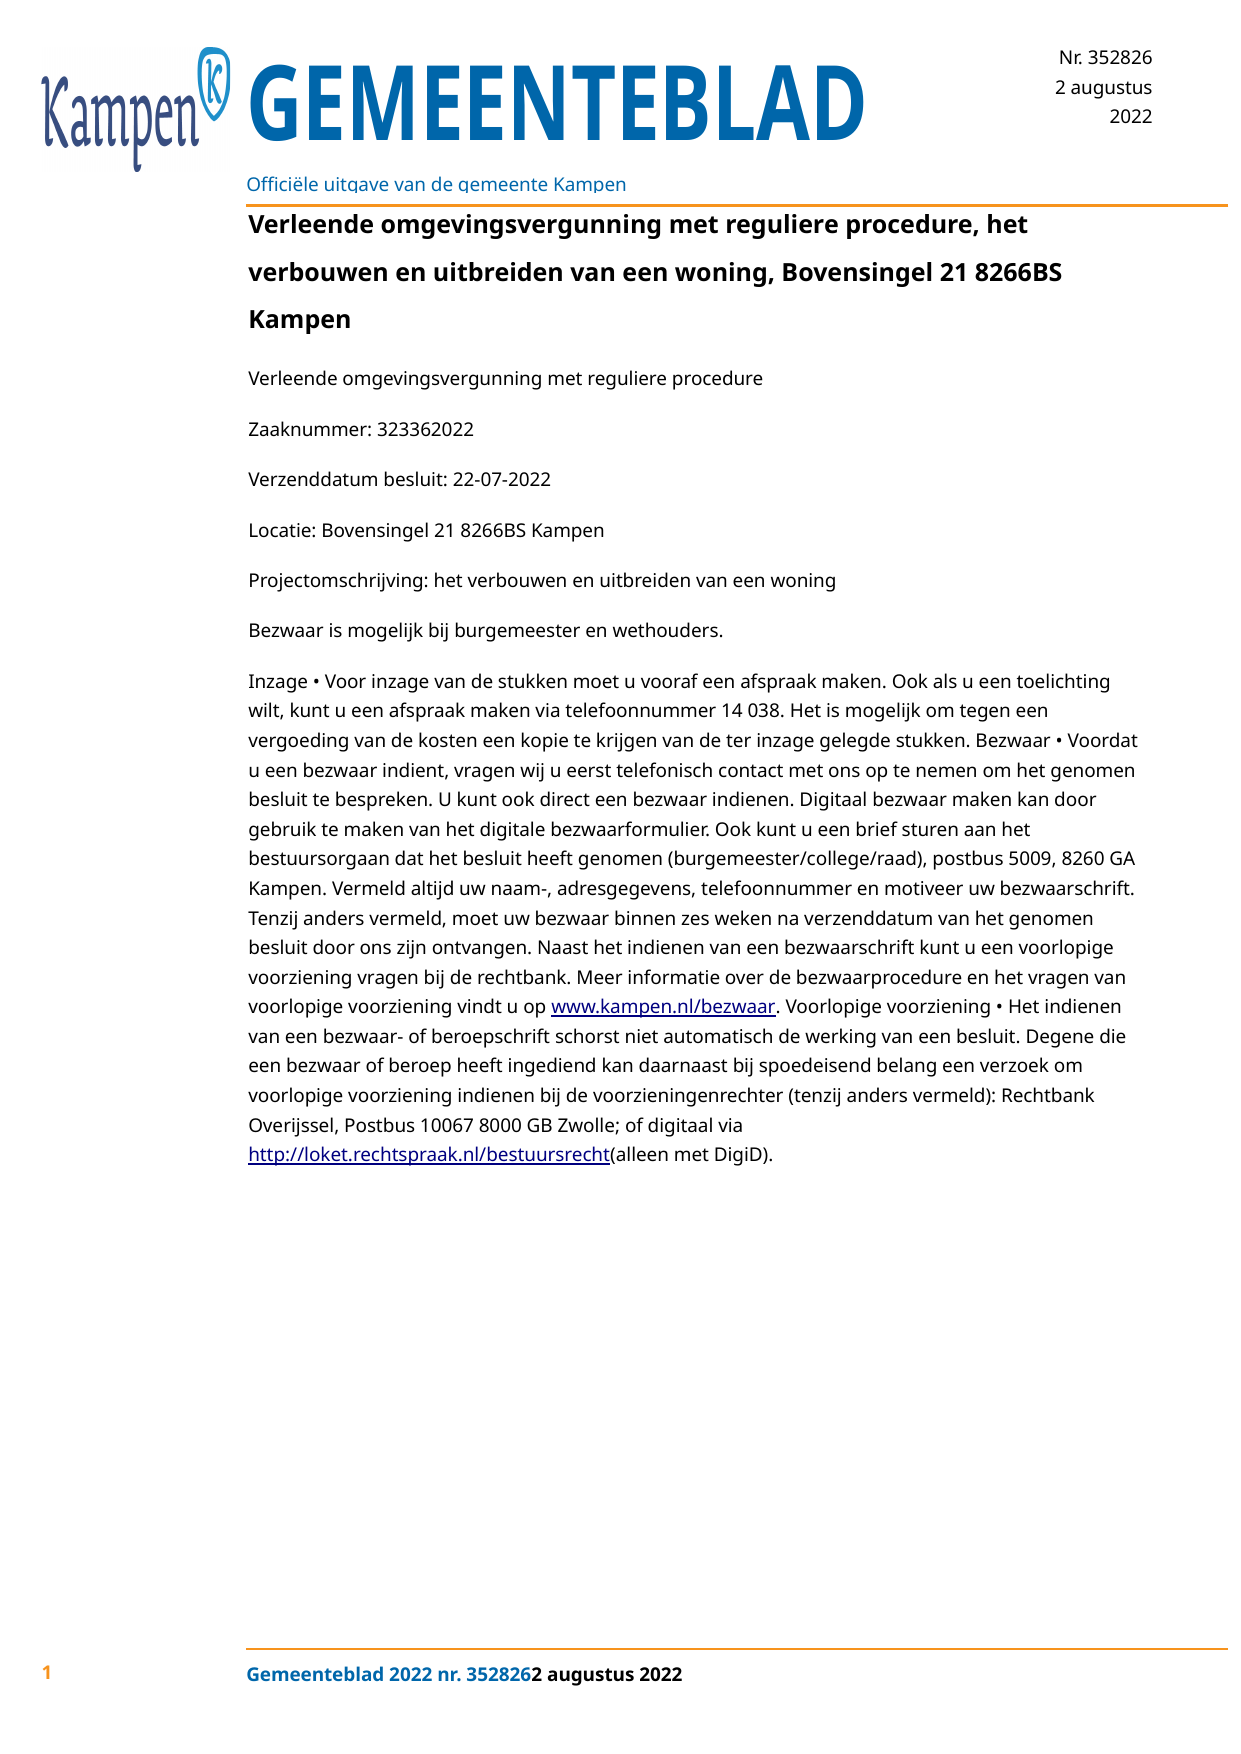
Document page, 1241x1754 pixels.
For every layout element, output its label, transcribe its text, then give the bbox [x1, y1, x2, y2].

text Verzenddatum besluit: 22-07-2022 [248, 466, 1152, 492]
picture [41, 47, 231, 172]
text Projectomschrijving: het verbouwen en uitbreiden van een woning [248, 567, 1152, 593]
text Locatie: Bovensingel 21 8266BS Kampen [248, 517, 1152, 542]
text Zaaknummer: 323362022 [248, 416, 1152, 442]
text Verleende omgevingsvergunning met reguliere procedure [248, 366, 1152, 391]
text Verleende omgevingsvergunning met reguliere procedure, het verbouwen en uitbreiden van een woning, Bovensingel 21 8266BS Kampen [248, 207, 1152, 336]
text Bezwaar is mogelijk bij burgemeester en wethouders. [248, 618, 1152, 643]
text Inzage • Voor inzage van de stukken moet u vooraf een afspraak maken. Ook als u een toelichting wilt, kunt u een afspraak maken via telefoonnummer 14 038. Het is mogelijk om tegen een vergoeding van de kosten een kopie te krijgen van de ter inzage gelegde stukken. Bezwaar • Voordat u een bezwaar indient, vragen wij u eerst telefonisch contact met ons op te nemen om het genomen besluit te bespreken. U kunt ook direct een bezwaar indienen. Digitaal bezwaar maken kan door gebruik te maken van het digitale bezwaarformulier. Ook kunt u een brief sturen aan het bestuursorgaan dat het besluit heeft genomen (burgemeester/college/raad), postbus 5009, 8260 GA Kampen. Vermeld altijd uw naam-, adresgegevens, telefoonnummer en motiveer uw bezwaarschrift. Tenzij anders vermeld, moet uw bezwaar binnen zes weken na verzenddatum van het genomen besluit door ons zijn ontvangen. Naast het indienen van een bezwaarschrift kunt u een voorlopige voorziening vragen bij de rechtbank. Meer informatie over de bezwaarprocedure en het vragen van voorlopige voorziening vindt u op www.kampen.nl/bezwaar. Voorlopige voorziening • Het indienen van een bezwaar- of beroepschrift schorst niet automatisch de werking van een besluit. Degene die een bezwaar of beroep heeft ingediend kan daarnaast bij spoedeisend belang een verzoek om voorlopige voorziening indienen bij de voorzieningenrechter (tenzij anders vermeld): Rechtbank Overijssel, Postbus 10067 8000 GB Zwolle; of digitaal via http://loket.rechtspraak.nl/bestuursrecht(alleen met DigiD). [248, 668, 1152, 1167]
